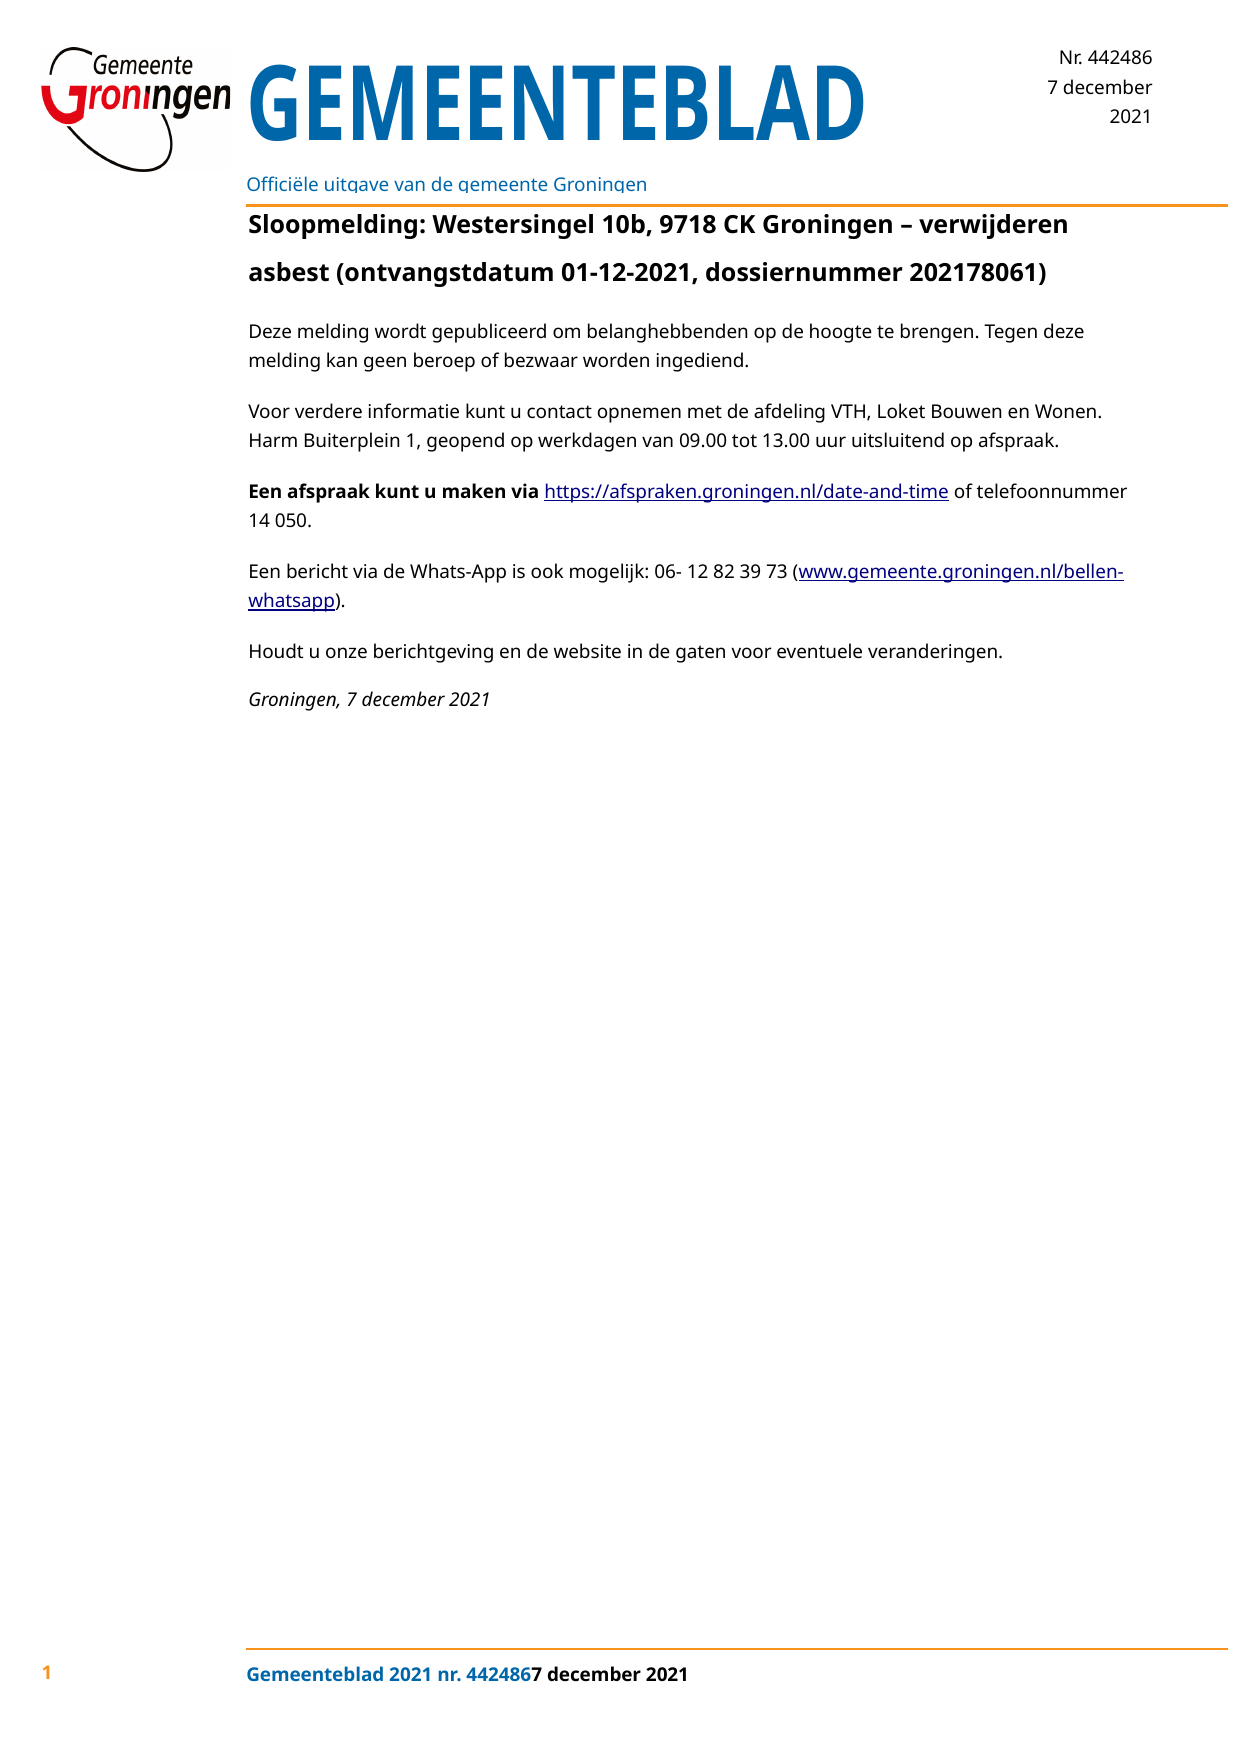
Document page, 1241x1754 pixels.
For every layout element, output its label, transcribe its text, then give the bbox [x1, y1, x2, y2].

text Een bericht via de Whats-App is ook mogelijk: 06- 12 82 39 73 (www.gemeente.groningen.nl/bellen-whatsapp). [248, 558, 1152, 613]
picture [41, 47, 231, 172]
text Groningen, 7 december 2021 [248, 686, 1152, 711]
text Een afspraak kunt u maken via https://afspraken.groningen.nl/date-and-time of telefoonnummer 14 050. [248, 478, 1152, 533]
text Voor verdere informatie kunt u contact opnemen met de afdeling VTH, Loket Bouwen en Wonen. Harm Buiterplein 1, geopend op werkdagen van 09.00 tot 13.00 uur uitsluitend op afspraak. [248, 398, 1152, 453]
text Houdt u onze berichtgeving en de website in de gaten voor eventuele veranderingen. [248, 638, 1152, 664]
text Deze melding wordt gepubliceerd om belanghebbenden op de hoogte te brengen. Tegen deze melding kan geen beroep of bezwaar worden ingediend. [248, 318, 1152, 373]
text Sloopmelding: Westersingel 10b, 9718 CK Groningen – verwijderen asbest (ontvangstdatum 01-12-2021, dossiernummer 202178061) [248, 207, 1152, 288]
